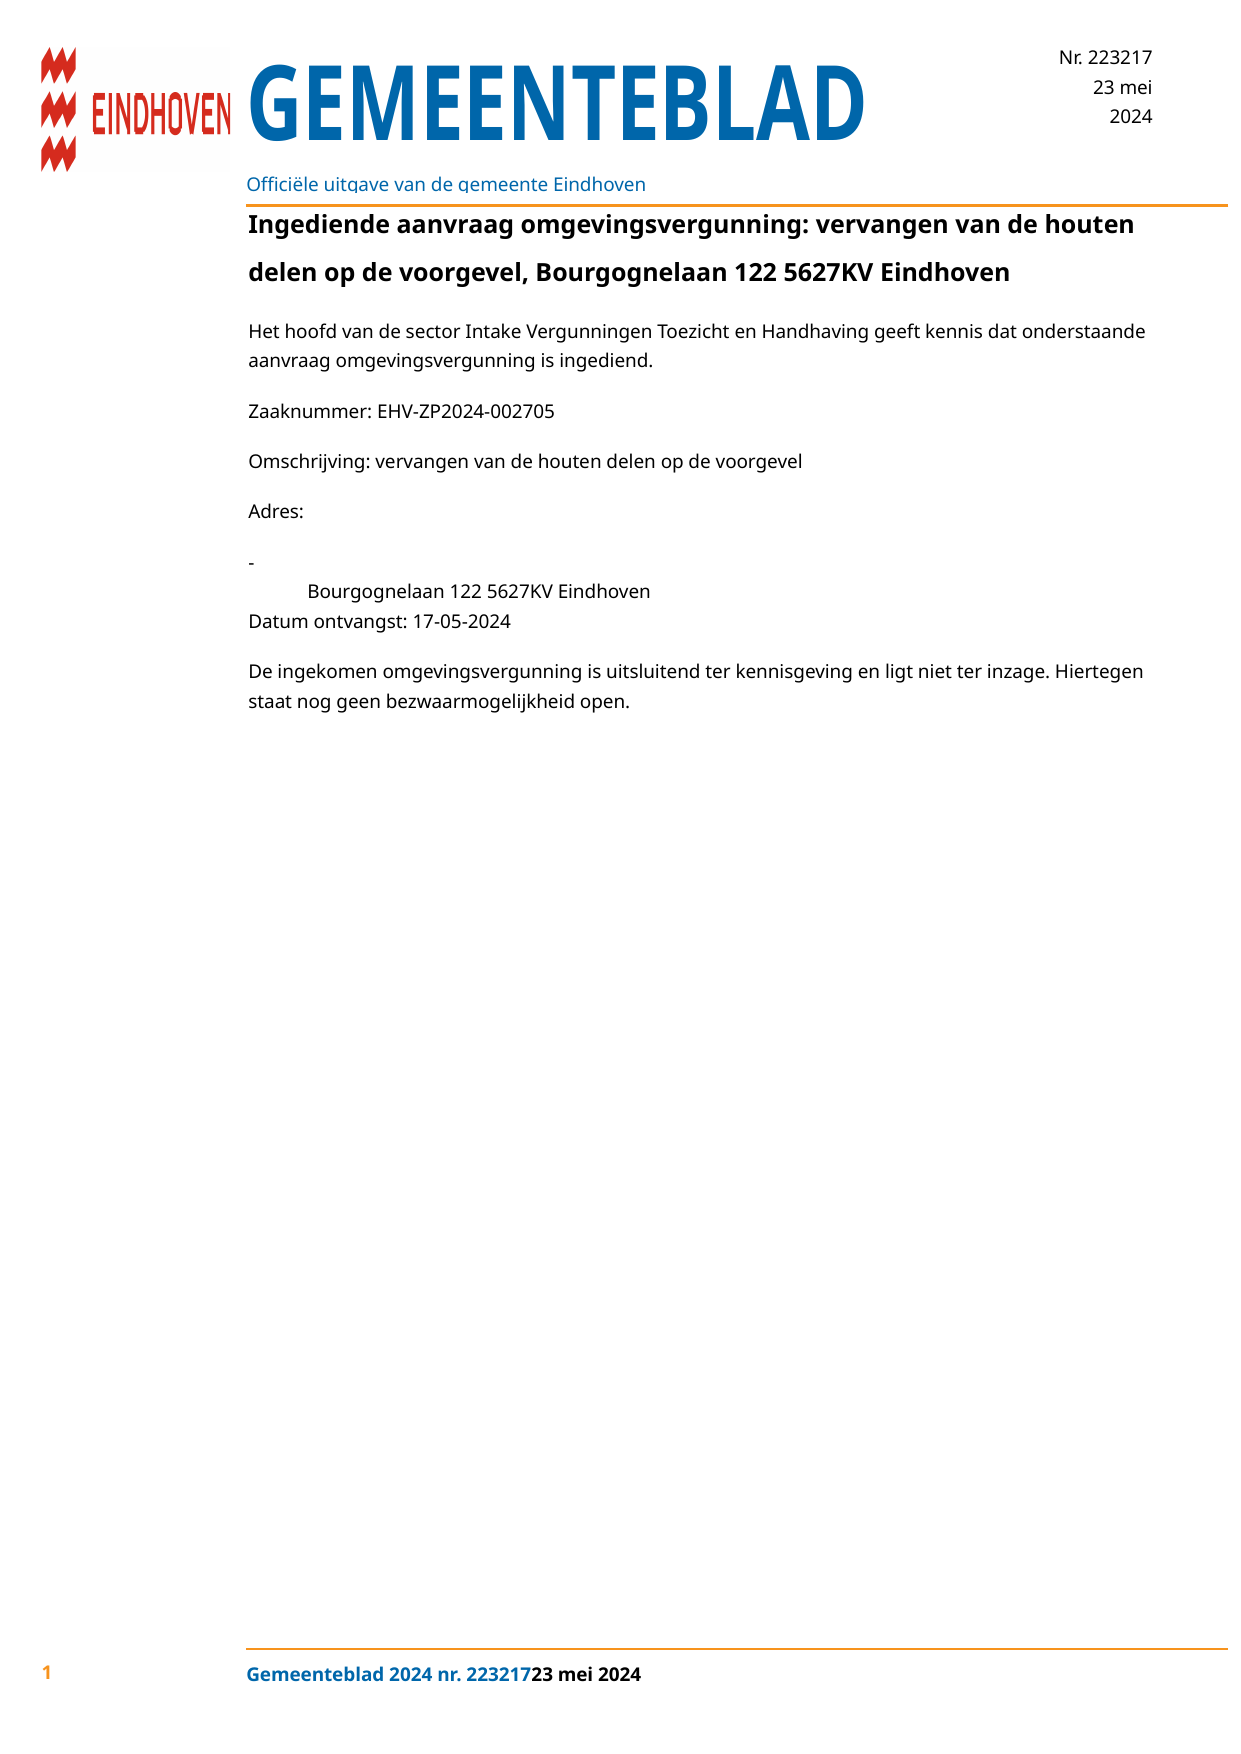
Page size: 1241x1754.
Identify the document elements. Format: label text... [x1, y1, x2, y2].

text Ingediende aanvraag omgevingsvergunning: vervangen van de houten delen op de voorgevel, Bourgognelaan 122 5627KV Eindhoven [248, 207, 1152, 288]
text Omschrijving: vervangen van de houten delen op de voorgevel [248, 448, 1152, 474]
text De ingekomen omgevingsvergunning is uitsluitend ter kennisgeving en ligt niet ter inzage. Hiertegen staat nog geen bezwaarmogelijkheid open. [248, 659, 1152, 714]
text Zaaknummer: EHV-ZP2024-002705 [248, 398, 1152, 424]
list Bourgognelaan 122 5627KV Eindhoven [248, 579, 1152, 604]
text Datum ontvangst: 17-05-2024 [248, 608, 1152, 634]
text Adres: [248, 499, 1152, 524]
picture [41, 47, 231, 172]
text Het hoofd van de sector Intake Vergunningen Toezicht en Handhaving geeft kennis dat onderstaande aanvraag omgevingsvergunning is ingediend. [248, 318, 1152, 373]
